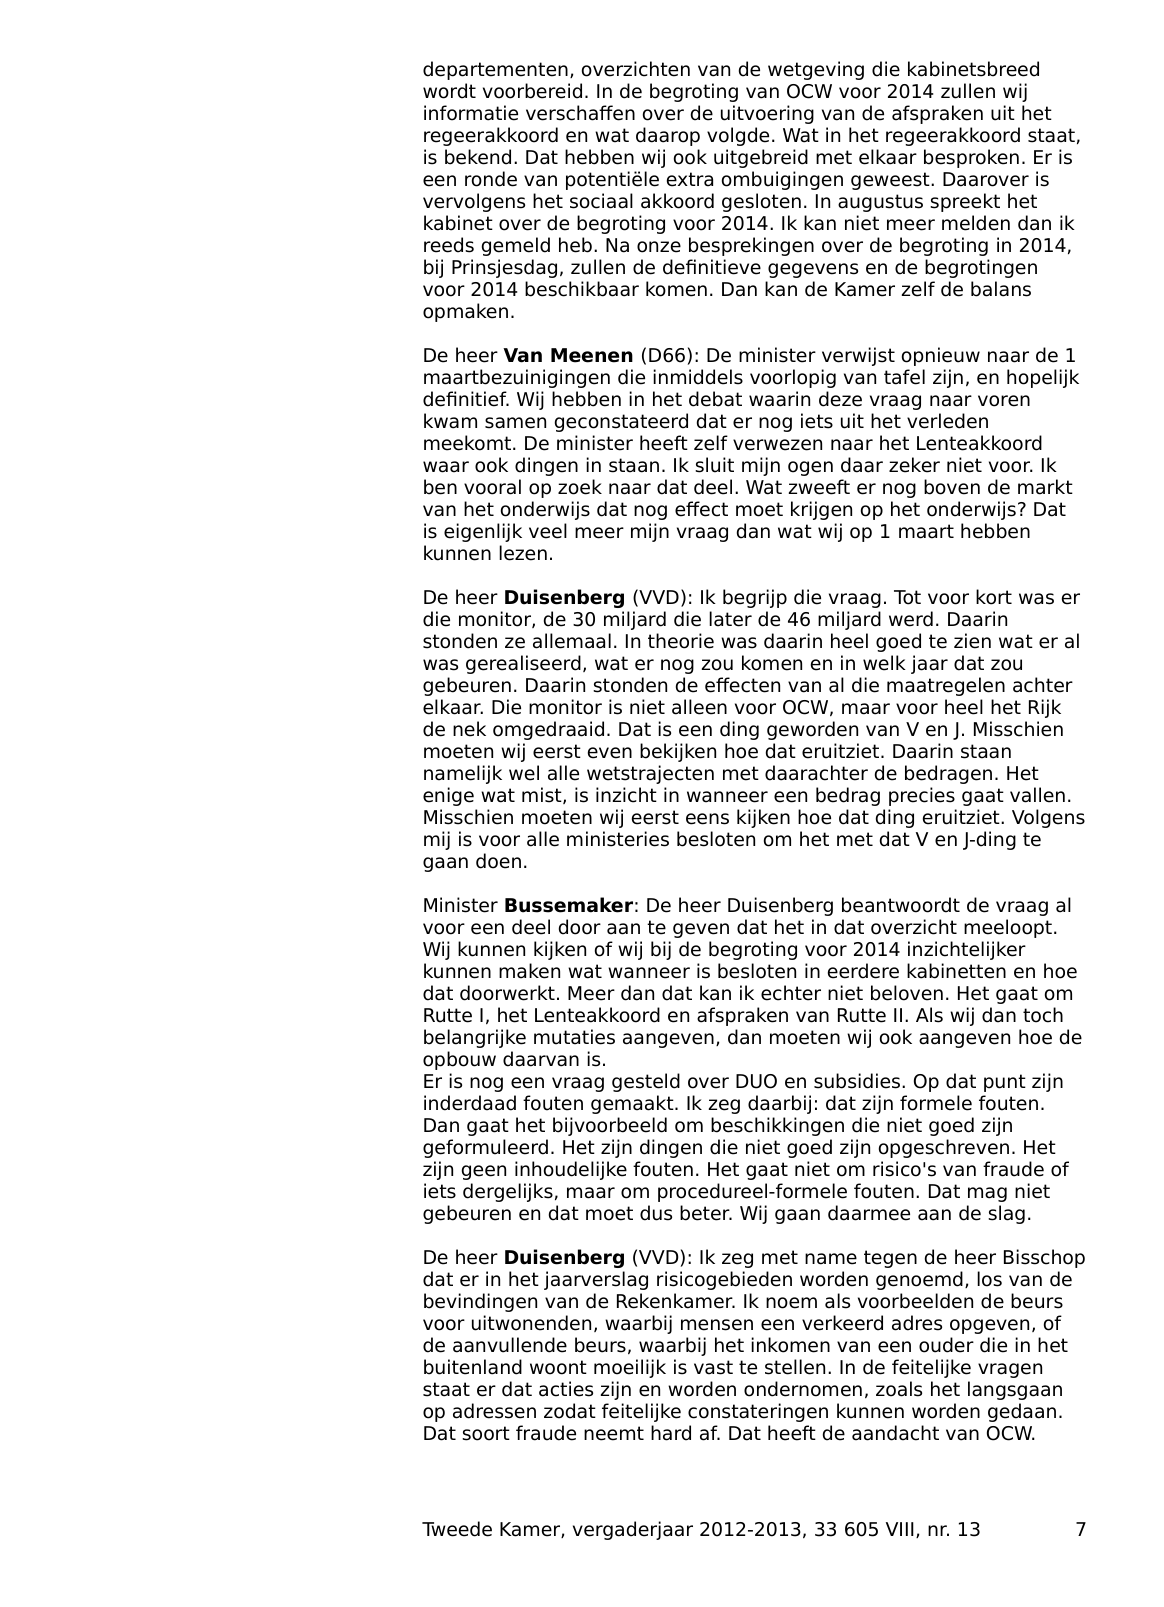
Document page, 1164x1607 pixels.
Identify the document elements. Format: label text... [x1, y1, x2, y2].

text De heer Van Meenen (D66): De minister verwijst opnieuw naar de 1 maartbezuinigingen die inmiddels voorlopig van tafel zijn, en hopelijk definitief. Wij hebben in het debat waarin deze vraag naar voren kwam samen geconstateerd dat er nog iets uit het verleden meekomt. De minister heeft zelf verwezen naar het Lenteakkoord waar ook dingen in staan. Ik sluit mijn ogen daar zeker niet voor. Ik ben vooral op zoek naar dat deel. Wat zweeft er nog boven de markt van het onderwijs dat nog effect moet krijgen op het onderwijs? Dat is eigenlijk veel meer mijn vraag dan wat wij op 1 maart hebben kunnen lezen. [422, 345, 1087, 565]
text Minister Bussemaker: De heer Duisenberg beantwoordt de vraag al voor een deel door aan te geven dat het in dat overzicht meeloopt. Wij kunnen kijken of wij bij de begroting voor 2014 inzichtelijker kunnen maken wat wanneer is besloten in eerdere kabinetten en hoe dat doorwerkt. Meer dan dat kan ik echter niet beloven. Het gaat om Rutte I, het Lenteakkoord en afspraken van Rutte II. Als wij dan toch belangrijke mutaties aangeven, dan moeten wij ook aangeven hoe de opbouw daarvan is. [422, 895, 1087, 1071]
text departementen, overzichten van de wetgeving die kabinetsbreed wordt voorbereid. In de begroting van OCW voor 2014 zullen wij informatie verschaffen over de uitvoering van de afspraken uit het regeerakkoord en wat daarop volgde. Wat in het regeerakkoord staat, is bekend. Dat hebben wij ook uitgebreid met elkaar besproken. Er is een ronde van potentiële extra ombuigingen geweest. Daarover is vervolgens het sociaal akkoord gesloten. In augustus spreekt het kabinet over de begroting voor 2014. Ik kan niet meer melden dan ik reeds gemeld heb. Na onze besprekingen over de begroting in 2014, bij Prinsjesdag, zullen de definitieve gegevens en de begrotingen voor 2014 beschikbaar komen. Dan kan de Kamer zelf de balans opmaken. [422, 59, 1087, 323]
text De heer Duisenberg (VVD): Ik zeg met name tegen de heer Bisschop dat er in het jaarverslag risicogebieden worden genoemd, los van de bevindingen van de Rekenkamer. Ik noem als voorbeelden de beurs voor uitwonenden, waarbij mensen een verkeerd adres opgeven, of de aanvullende beurs, waarbij het inkomen van een ouder die in het buitenland woont moeilijk is vast te stellen. In de feitelijke vragen staat er dat acties zijn en worden ondernomen, zoals het langsgaan op adressen zodat feitelijke constateringen kunnen worden gedaan. Dat soort fraude neemt hard af. Dat heeft de aandacht van OCW. [422, 1247, 1087, 1444]
text De heer Duisenberg (VVD): Ik begrijp die vraag. Tot voor kort was er die monitor, de 30 miljard die later de 46 miljard werd. Daarin stonden ze allemaal. In theorie was daarin heel goed te zien wat er al was gerealiseerd, wat er nog zou komen en in welk jaar dat zou gebeuren. Daarin stonden de effecten van al die maatregelen achter elkaar. Die monitor is niet alleen voor OCW, maar voor heel het Rijk de nek omgedraaid. Dat is een ding geworden van V en J. Misschien moeten wij eerst even bekijken hoe dat eruitziet. Daarin staan namelijk wel alle wetstrajecten met daarachter de bedragen. Het enige wat mist, is inzicht in wanneer een bedrag precies gaat vallen. Misschien moeten wij eerst eens kijken hoe dat ding eruitziet. Volgens mij is voor alle ministeries besloten om het met dat V en J-ding te gaan doen. [422, 587, 1087, 873]
text Er is nog een vraag gesteld over DUO en subsidies. Op dat punt zijn inderdaad fouten gemaakt. Ik zeg daarbij: dat zijn formele fouten. Dan gaat het bijvoorbeeld om beschikkingen die niet goed zijn geformuleerd. Het zijn dingen die niet goed zijn opgeschreven. Het zijn geen inhoudelijke fouten. Het gaat niet om risico's van fraude of iets dergelijks, maar om procedureel-formele fouten. Dat mag niet gebeuren en dat moet dus beter. Wij gaan daarmee aan de slag. [422, 1071, 1087, 1224]
